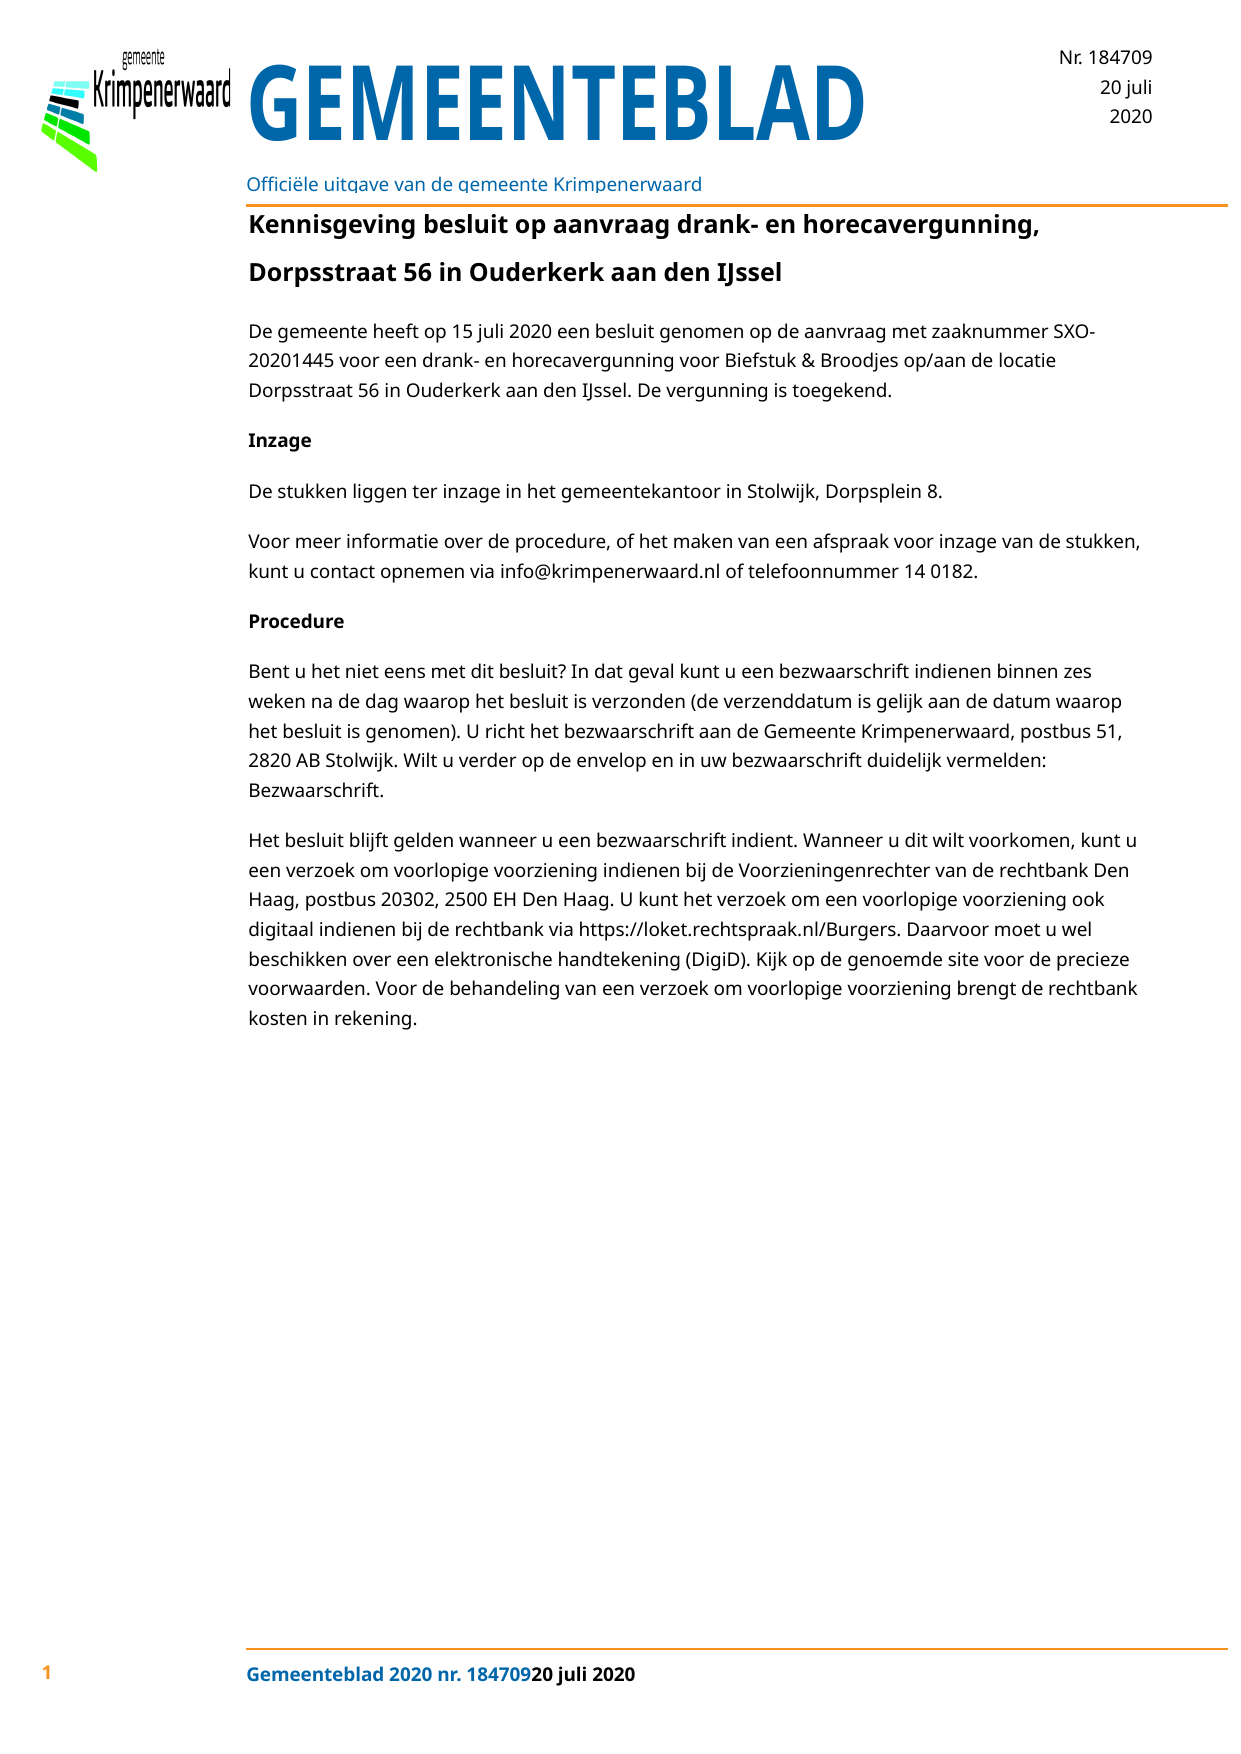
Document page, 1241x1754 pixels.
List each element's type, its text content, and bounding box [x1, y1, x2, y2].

text De gemeente heeft op 15 juli 2020 een besluit genomen op de aanvraag met zaaknummer SXO-20201445 voor een drank- en horecavergunning voor Biefstuk & Broodjes op/aan de locatie Dorpsstraat 56 in Ouderkerk aan den IJssel. De vergunning is toegekend. [248, 318, 1152, 403]
text De stukken liggen ter inzage in het gemeentekantoor in Stolwijk, Dorpsplein 8. [248, 478, 1152, 504]
text Het besluit blijft gelden wanneer u een bezwaarschrift indient. Wanneer u dit wilt voorkomen, kunt u een verzoek om voorlopige voorziening indienen bij de Voorzieningenrechter van de rechtbank Den Haag, postbus 20302, 2500 EH Den Haag. U kunt het verzoek om een voorlopige voorziening ook digitaal indienen bij de rechtbank via https://loket.rechtspraak.nl/Burgers. Daarvoor moet u wel beschikken over een elektronische handtekening (DigiD). Kijk op de genoemde site voor de precieze voorwaarden. Voor de behandeling van een verzoek om voorlopige voorziening brengt de rechtbank kosten in rekening. [248, 827, 1152, 1031]
text Bent u het niet eens met dit besluit? In dat geval kunt u een bezwaarschrift indienen binnen zes weken na de dag waarop het besluit is verzonden (de verzenddatum is gelijk aan de datum waarop het besluit is genomen). U richt het bezwaarschrift aan de Gemeente Krimpenerwaard, postbus 51, 2820 AB Stolwijk. Wilt u verder op de envelop en in uw bezwaarschrift duidelijk vermelden: Bezwaarschrift. [248, 659, 1152, 803]
picture [41, 47, 231, 172]
text Procedure [248, 608, 1152, 634]
text Kennisgeving besluit op aanvraag drank- en horecavergunning, Dorpsstraat 56 in Ouderkerk aan den IJssel [248, 207, 1152, 288]
text Inzage [248, 427, 1152, 453]
text Voor meer informatie over de procedure, of het maken van een afspraak voor inzage van de stukken, kunt u contact opnemen via info@krimpenerwaard.nl of telefoonnummer 14 0182. [248, 528, 1152, 584]
